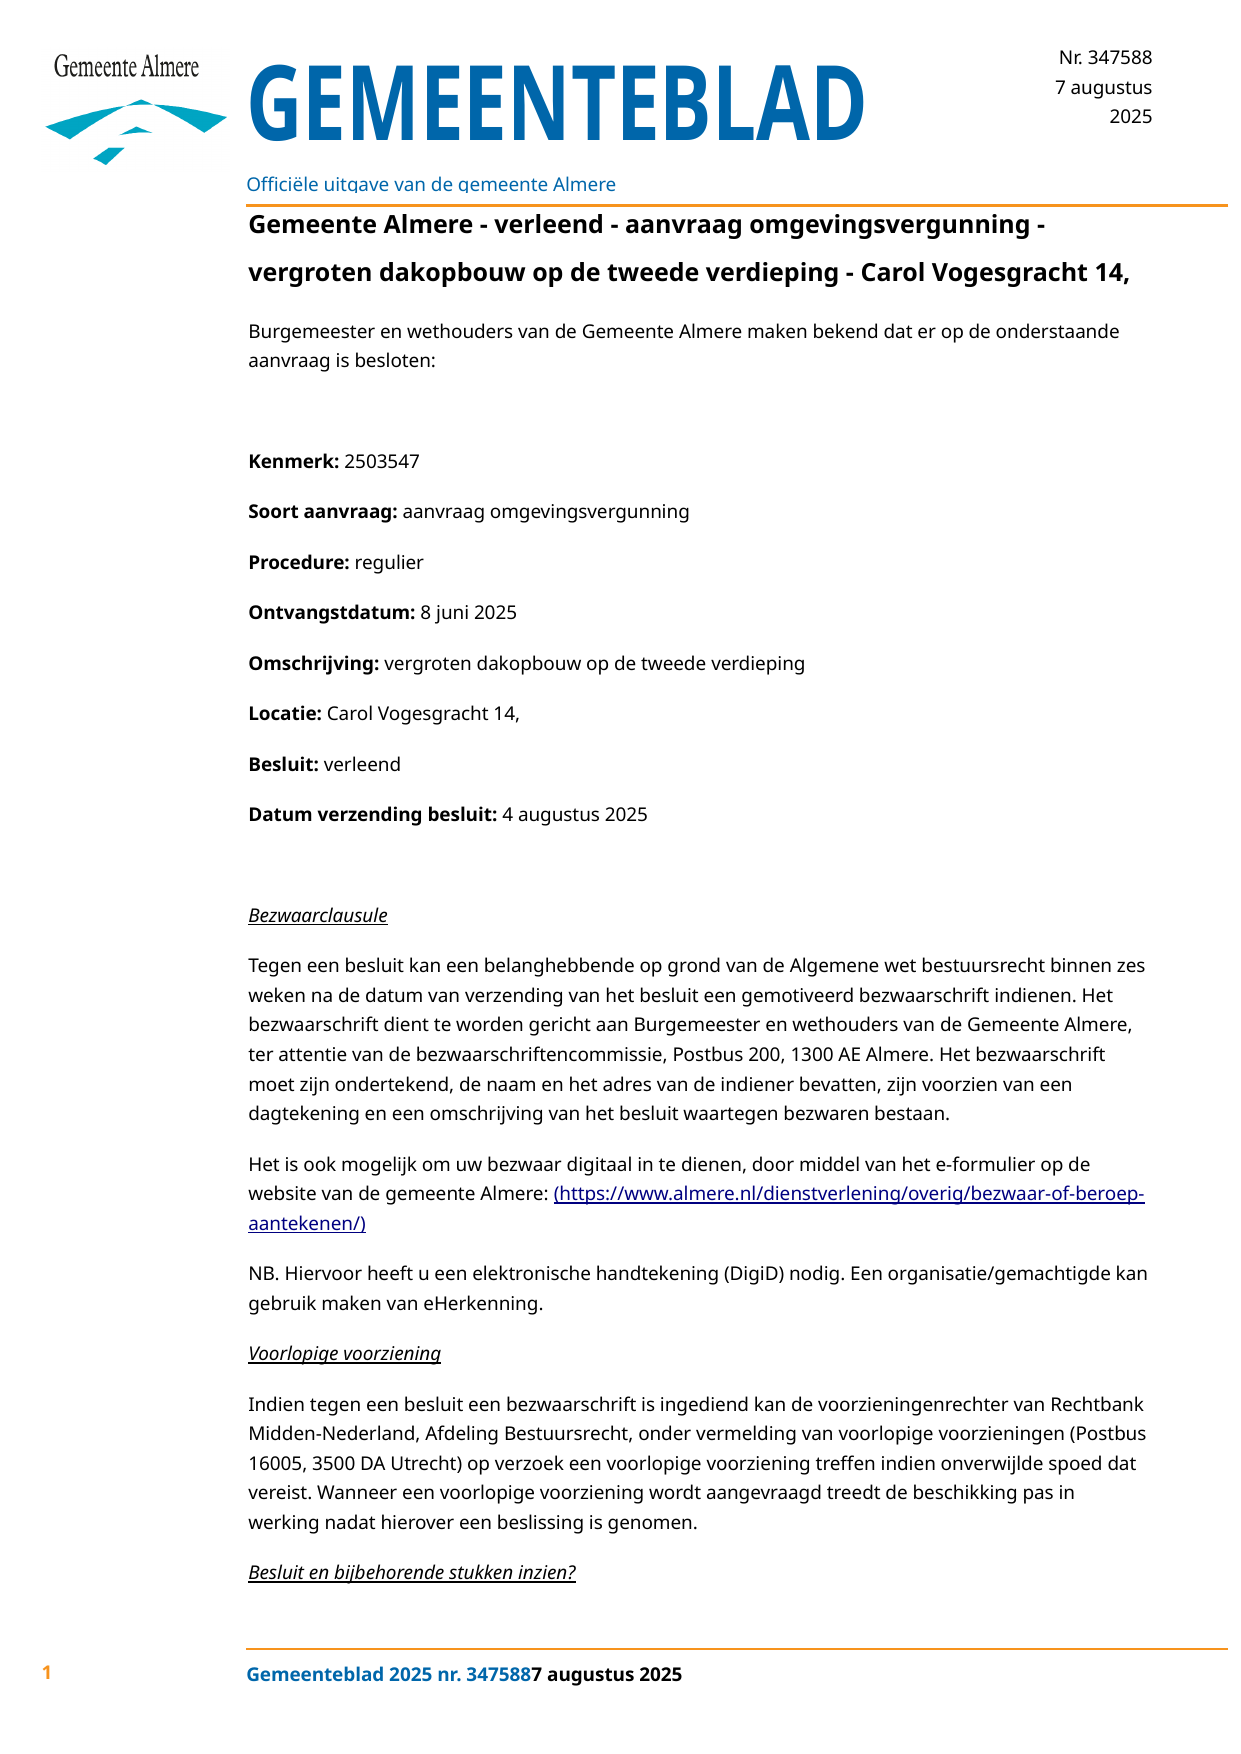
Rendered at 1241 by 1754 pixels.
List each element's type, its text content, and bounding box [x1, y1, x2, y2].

text NB. Hiervoor heeft u een elektronische handtekening (DigiD) nodig. Een organisatie/gemachtigde kan gebruik maken van eHerkenning. [248, 1260, 1152, 1316]
text Tegen een besluit kan een belanghebbende op grond van de Algemene wet bestuursrecht binnen zes weken na de datum van verzending van het besluit een gemotiveerd bezwaarschrift indienen. Het bezwaarschrift dient te worden gericht aan Burgemeester en wethouders van de Gemeente Almere, ter attentie van de bezwaarschriftencommissie, Postbus 200, 1300 AE Almere. Het bezwaarschrift moet zijn ondertekend, de naam en het adres van de indiener bevatten, zijn voorzien van een dagtekening en een omschrijving van het besluit waartegen bezwaren bestaan. [248, 952, 1152, 1126]
text Bezwaarclausule [248, 902, 1152, 928]
picture [41, 47, 231, 172]
text Burgemeester en wethouders van de Gemeente Almere maken bekend dat er op de onderstaande aanvraag is besloten: [248, 318, 1152, 373]
text Besluit en bijbehorende stukken inzien? [248, 1559, 1152, 1585]
text Indien tegen een besluit een bezwaarschrift is ingediend kan de voorzieningenrechter van Rechtbank Midden-Nederland, Afdeling Bestuursrecht, onder vermelding van voorlopige voorzieningen (Postbus 16005, 3500 DA Utrecht) op verzoek een voorlopige voorziening treffen indien onverwijlde spoed dat vereist. Wanneer een voorlopige voorziening wordt aangevraagd treedt de beschikking pas in werking nadat hierover een beslissing is genomen. [248, 1391, 1152, 1535]
text Ontvangstdatum: 8 juni 2025 [248, 599, 1152, 625]
text Kenmerk: 2503547 [248, 448, 1152, 474]
text Voorlopige voorziening [248, 1340, 1152, 1366]
text Besluit: verleend [248, 751, 1152, 777]
text Datum verzending besluit: 4 augustus 2025 [248, 801, 1152, 827]
text Locatie: Carol Vogesgracht 14, [248, 700, 1152, 726]
text Procedure: regulier [248, 549, 1152, 575]
text Soort aanvraag: aanvraag omgevingsvergunning [248, 499, 1152, 524]
text Omschrijving: vergroten dakopbouw op de tweede verdieping [248, 650, 1152, 676]
text Gemeente Almere - verleend - aanvraag omgevingsvergunning - vergroten dakopbouw op de tweede verdieping - Carol Vogesgracht 14, [248, 207, 1152, 288]
text Het is ook mogelijk om uw bezwaar digitaal in te dienen, door middel van het e-formulier op de website van de gemeente Almere: (https://www.almere.nl/dienstverlening/overig/bezwaar-of-beroep-aantekenen/) [248, 1151, 1152, 1236]
